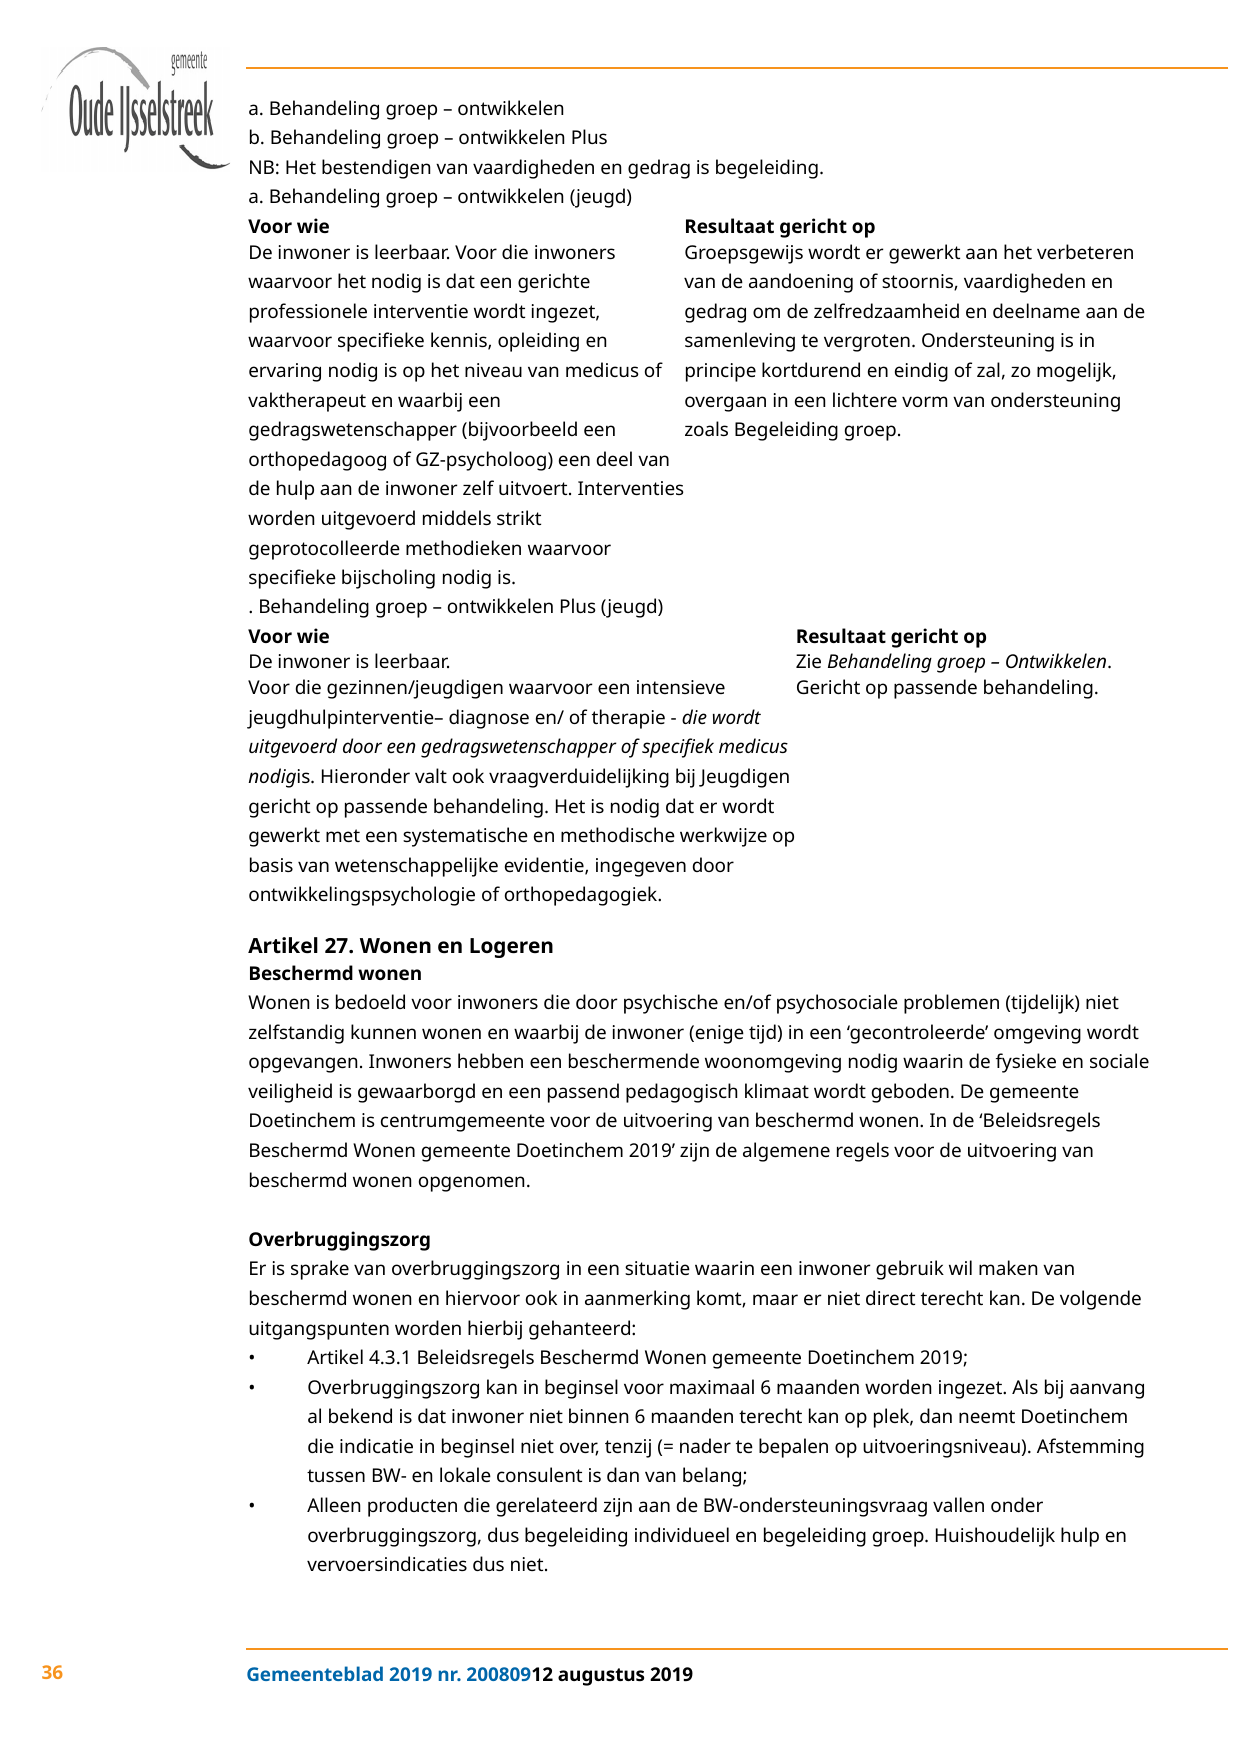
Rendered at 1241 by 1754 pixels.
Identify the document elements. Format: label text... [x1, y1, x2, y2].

table_header Resultaat gericht op [796, 623, 1152, 649]
text . Behandeling groep – ontwikkelen Plus (jeugd) [248, 593, 1152, 619]
text Overbruggingszorg [248, 1226, 1152, 1252]
table_cell De inwoner is leerbaar. [248, 649, 796, 674]
text NB: Het bestendigen van vaardigheden en gedrag is begeleiding. [248, 154, 1152, 180]
text a. Behandeling groep – ontwikkelen [248, 95, 1152, 121]
picture [41, 47, 231, 172]
table_cell Gericht op passende behandeling. [796, 675, 1152, 907]
table_cell Voor die gezinnen/jeugdigen waarvoor een intensieve jeugdhulpinterventie– diagnose en/ of therapie - die wordt uitgevoerd door een gedragswetenschapper of specifiek medicus nodigis. Hieronder valt ook vraagverduidelijking bij Jeugdigen gericht op passende behandeling. Het is nodig dat er wordt gewerkt met een systematische en methodische werkwijze op basis van wetenschappelijke evidentie, ingegeven door ontwikkelingspsychologie of orthopedagogiek. [248, 675, 796, 907]
table_header Voor wie [248, 623, 796, 649]
list Artikel 4.3.1 Beleidsregels Beschermd Wonen gemeente Doetinchem 2019; [248, 1344, 1152, 1370]
text Er is sprake van overbruggingszorg in een situatie waarin een inwoner gebruik wil maken van beschermd wonen en hiervoor ook in aanmerking komt, maar er niet direct terecht kan. De volgende uitgangspunten worden hierbij gehanteerd: [248, 1256, 1152, 1341]
text Artikel 27. Wonen en Logeren [248, 931, 1152, 960]
text b. Behandeling groep – ontwikkelen Plus [248, 124, 1152, 150]
table_cell Groepsgewijs wordt er gewerkt aan het verbeteren van de aandoening of stoornis, vaardigheden en gedrag om de zelfredzaamheid en deelname aan de samenleving te vergroten. Ondersteuning is in principe kortdurend en eindig of zal, zo mogelijk, overgaan in een lichtere vorm van ondersteuning zoals Begeleiding groep. [684, 239, 1152, 590]
table_cell Zie Behandeling groep – Ontwikkelen. [796, 649, 1152, 674]
text Wonen is bedoeld voor inwoners die door psychische en/of psychosociale problemen (tijdelijk) niet zelfstandig kunnen wonen en waarbij de inwoner (enige tijd) in een ‘gecontroleerde’ omgeving wordt opgevangen. Inwoners hebben een beschermende woonomgeving nodig waarin de fysieke en sociale veiligheid is gewaarborgd en een passend pedagogisch klimaat wordt geboden. De gemeente Doetinchem is centrumgemeente voor de uitvoering van beschermd wonen. In de ‘Beleidsregels Beschermd Wonen gemeente Doetinchem 2019’ zijn de algemene regels voor de uitvoering van beschermd wonen opgenomen. [248, 989, 1152, 1193]
table_header Voor wie [248, 213, 684, 239]
table_cell De inwoner is leerbaar. Voor die inwoners waarvoor het nodig is dat een gerichte professionele interventie wordt ingezet, waarvoor specifieke kennis, opleiding en ervaring nodig is op het niveau van medicus of vaktherapeut en waarbij een gedragswetenschapper (bijvoorbeeld een orthopedagoog of GZ-psycholoog) een deel van de hulp aan de inwoner zelf uitvoert. Interventies worden uitgevoerd middels strikt geprotocolleerde methodieken waarvoor specifieke bijscholing nodig is. [248, 239, 684, 590]
table_header Resultaat gericht op [684, 213, 1152, 239]
list Overbruggingszorg kan in beginsel voor maximaal 6 maanden worden ingezet. Als bij aanvang al bekend is dat inwoner niet binnen 6 maanden terecht kan op plek, dan neemt Doetinchem die indicatie in beginsel niet over, tenzij (= nader te bepalen op uitvoeringsniveau). Afstemming tussen BW- en lokale consulent is dan van belang; [248, 1374, 1152, 1488]
list Alleen producten die gerelateerd zijn aan de BW-ondersteuningsvraag vallen onder overbruggingszorg, dus begeleiding individueel en begeleiding groep. Huishoudelijk hulp en vervoersindicaties dus niet. [248, 1492, 1152, 1577]
text Beschermd wonen [248, 960, 1152, 986]
text a. Behandeling groep – ontwikkelen (jeugd) [248, 183, 1152, 209]
